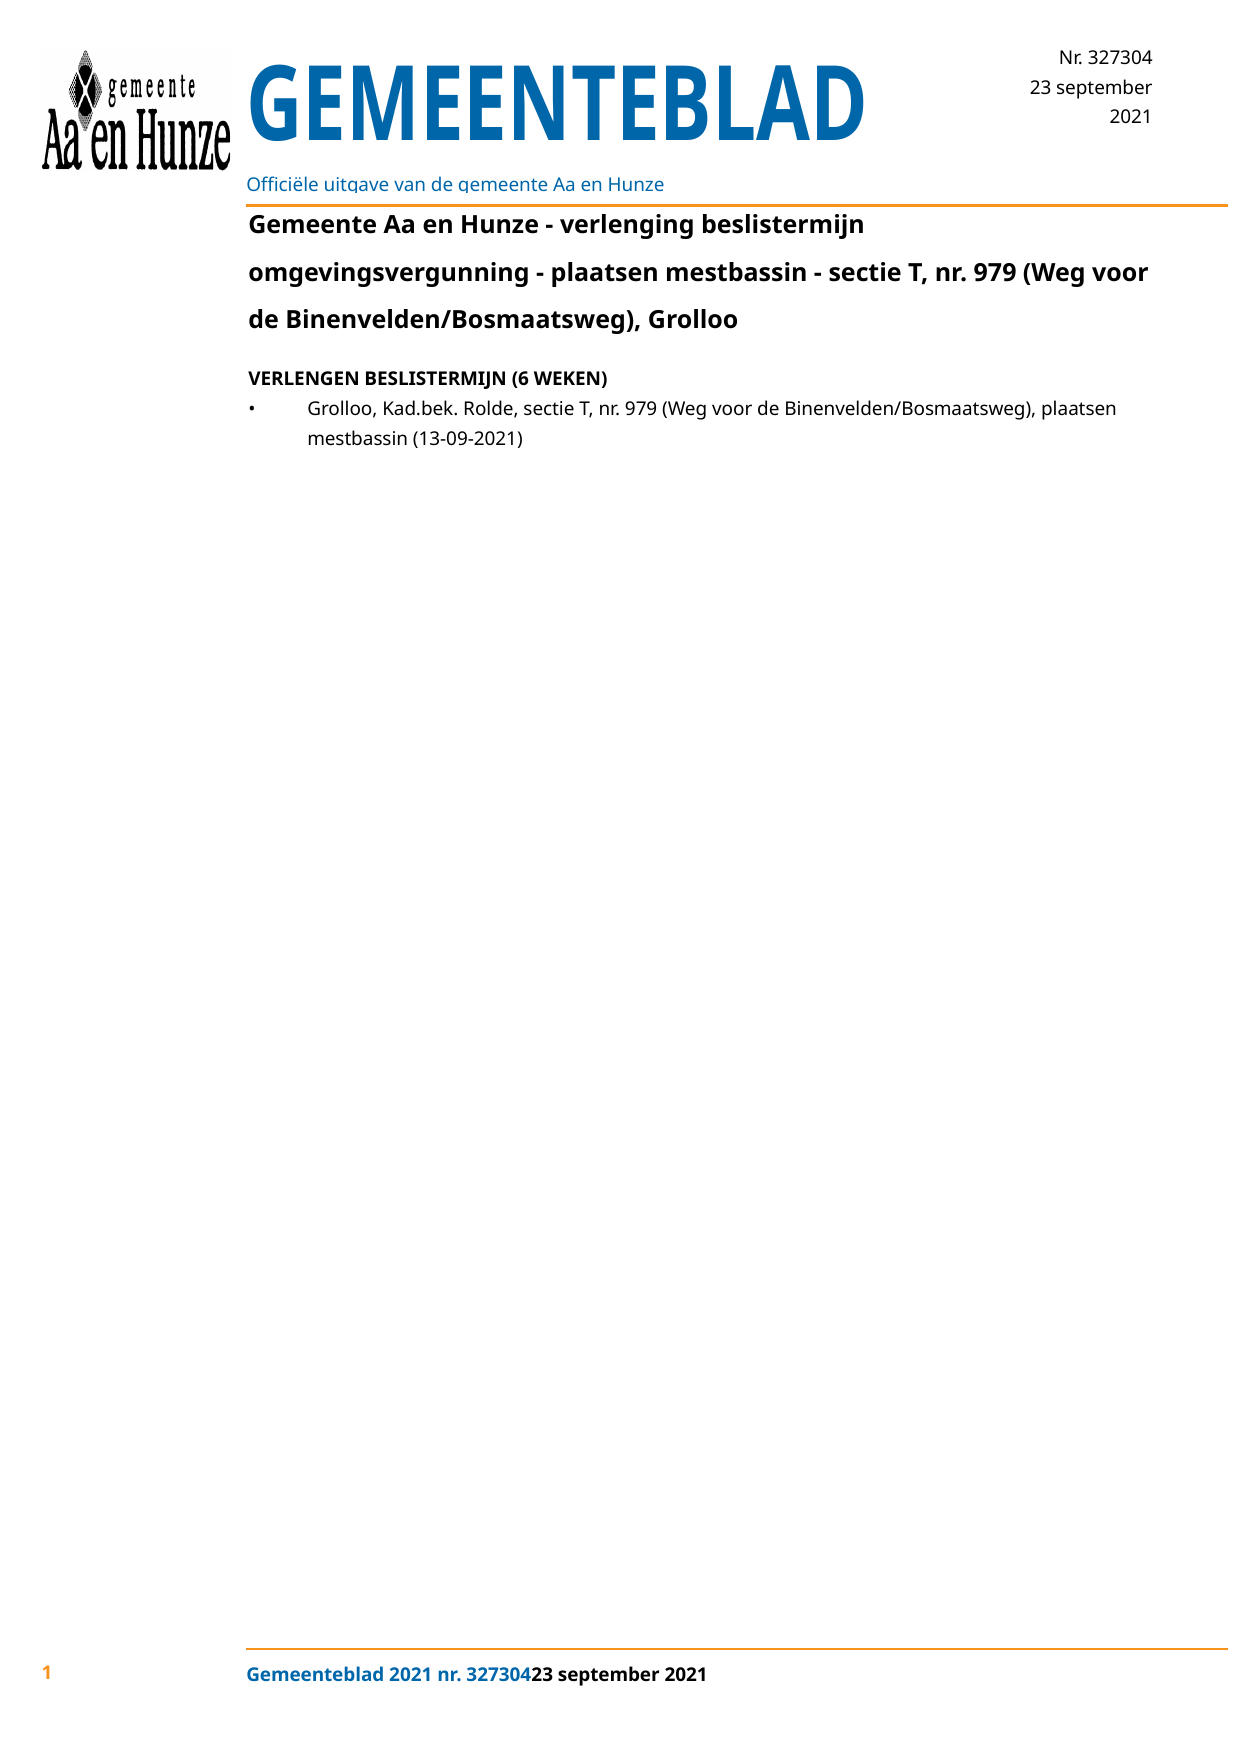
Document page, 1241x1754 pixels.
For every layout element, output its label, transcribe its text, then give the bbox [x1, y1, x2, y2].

picture [41, 47, 231, 172]
text VERLENGEN BESLISTERMIJN (6 WEKEN) [248, 366, 1152, 391]
list Grolloo, Kad.bek. Rolde, sectie T, nr. 979 (Weg voor de Binenvelden/Bosmaatsweg), plaatsen mestbassin (13-09-2021) [248, 395, 1152, 450]
text Gemeente Aa en Hunze - verlenging beslistermijn omgevingsvergunning - plaatsen mestbassin - sectie T, nr. 979 (Weg voor de Binenvelden/Bosmaatsweg), Grolloo [248, 207, 1152, 336]
